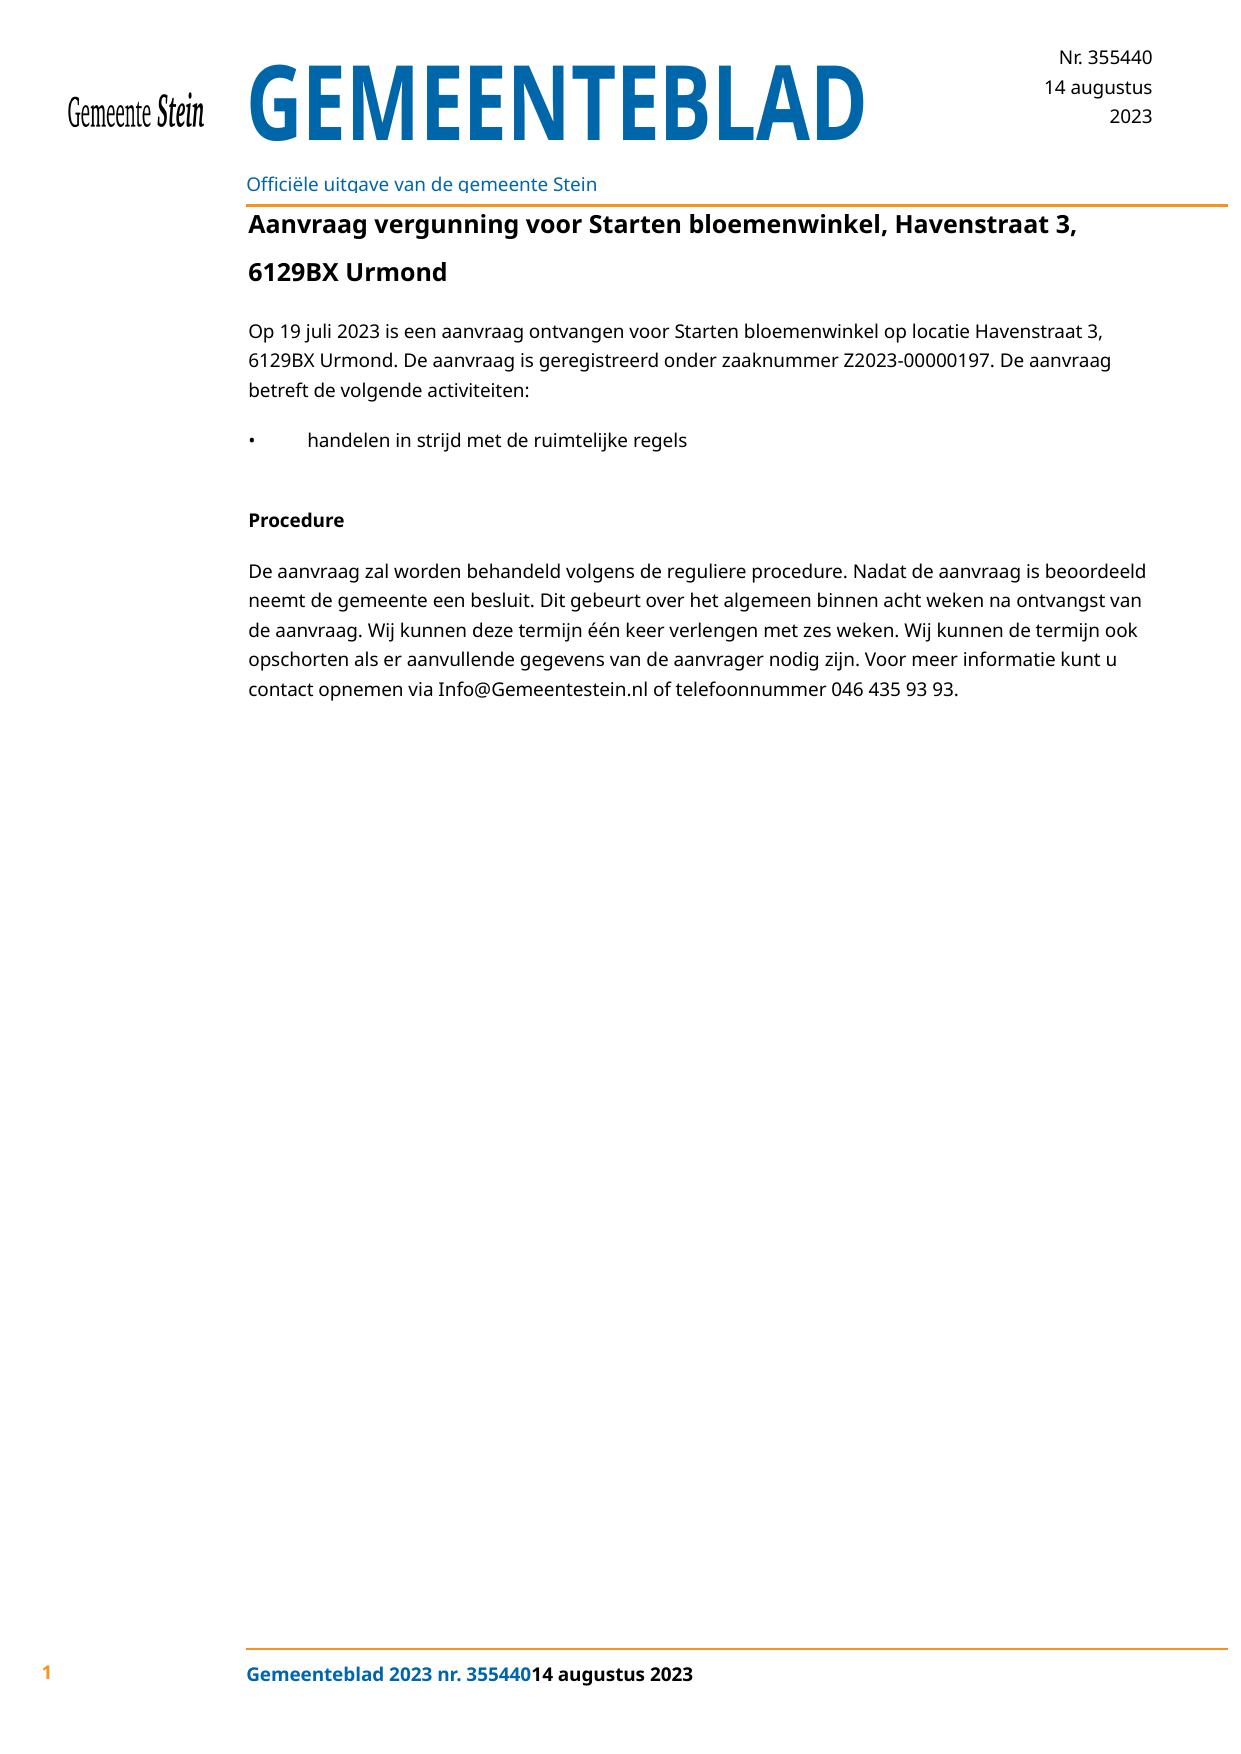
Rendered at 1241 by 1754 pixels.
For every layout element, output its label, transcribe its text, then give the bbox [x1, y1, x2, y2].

text Procedure [248, 507, 1152, 533]
text Aanvraag vergunning voor Starten bloemenwinkel, Havenstraat 3, 6129BX Urmond [248, 207, 1152, 288]
text Op 19 juli 2023 is een aanvraag ontvangen voor Starten bloemenwinkel op locatie Havenstraat 3, 6129BX Urmond. De aanvraag is geregistreerd onder zaaknummer Z2023-00000197. De aanvraag betreft de volgende activiteiten: [248, 318, 1152, 403]
picture [41, 47, 231, 172]
list handelen in strijd met de ruimtelijke regels [248, 427, 1152, 453]
text De aanvraag zal worden behandeld volgens de reguliere procedure. Nadat de aanvraag is beoordeeld neemt de gemeente een besluit. Dit gebeurt over het algemeen binnen acht weken na ontvangst van de aanvraag. Wij kunnen deze termijn één keer verlengen met zes weken. Wij kunnen de termijn ook opschorten als er aanvullende gegevens van de aanvrager nodig zijn. Voor meer informatie kunt u contact opnemen via Info@Gemeentestein.nl of telefoonnummer 046 435 93 93. [248, 558, 1152, 702]
